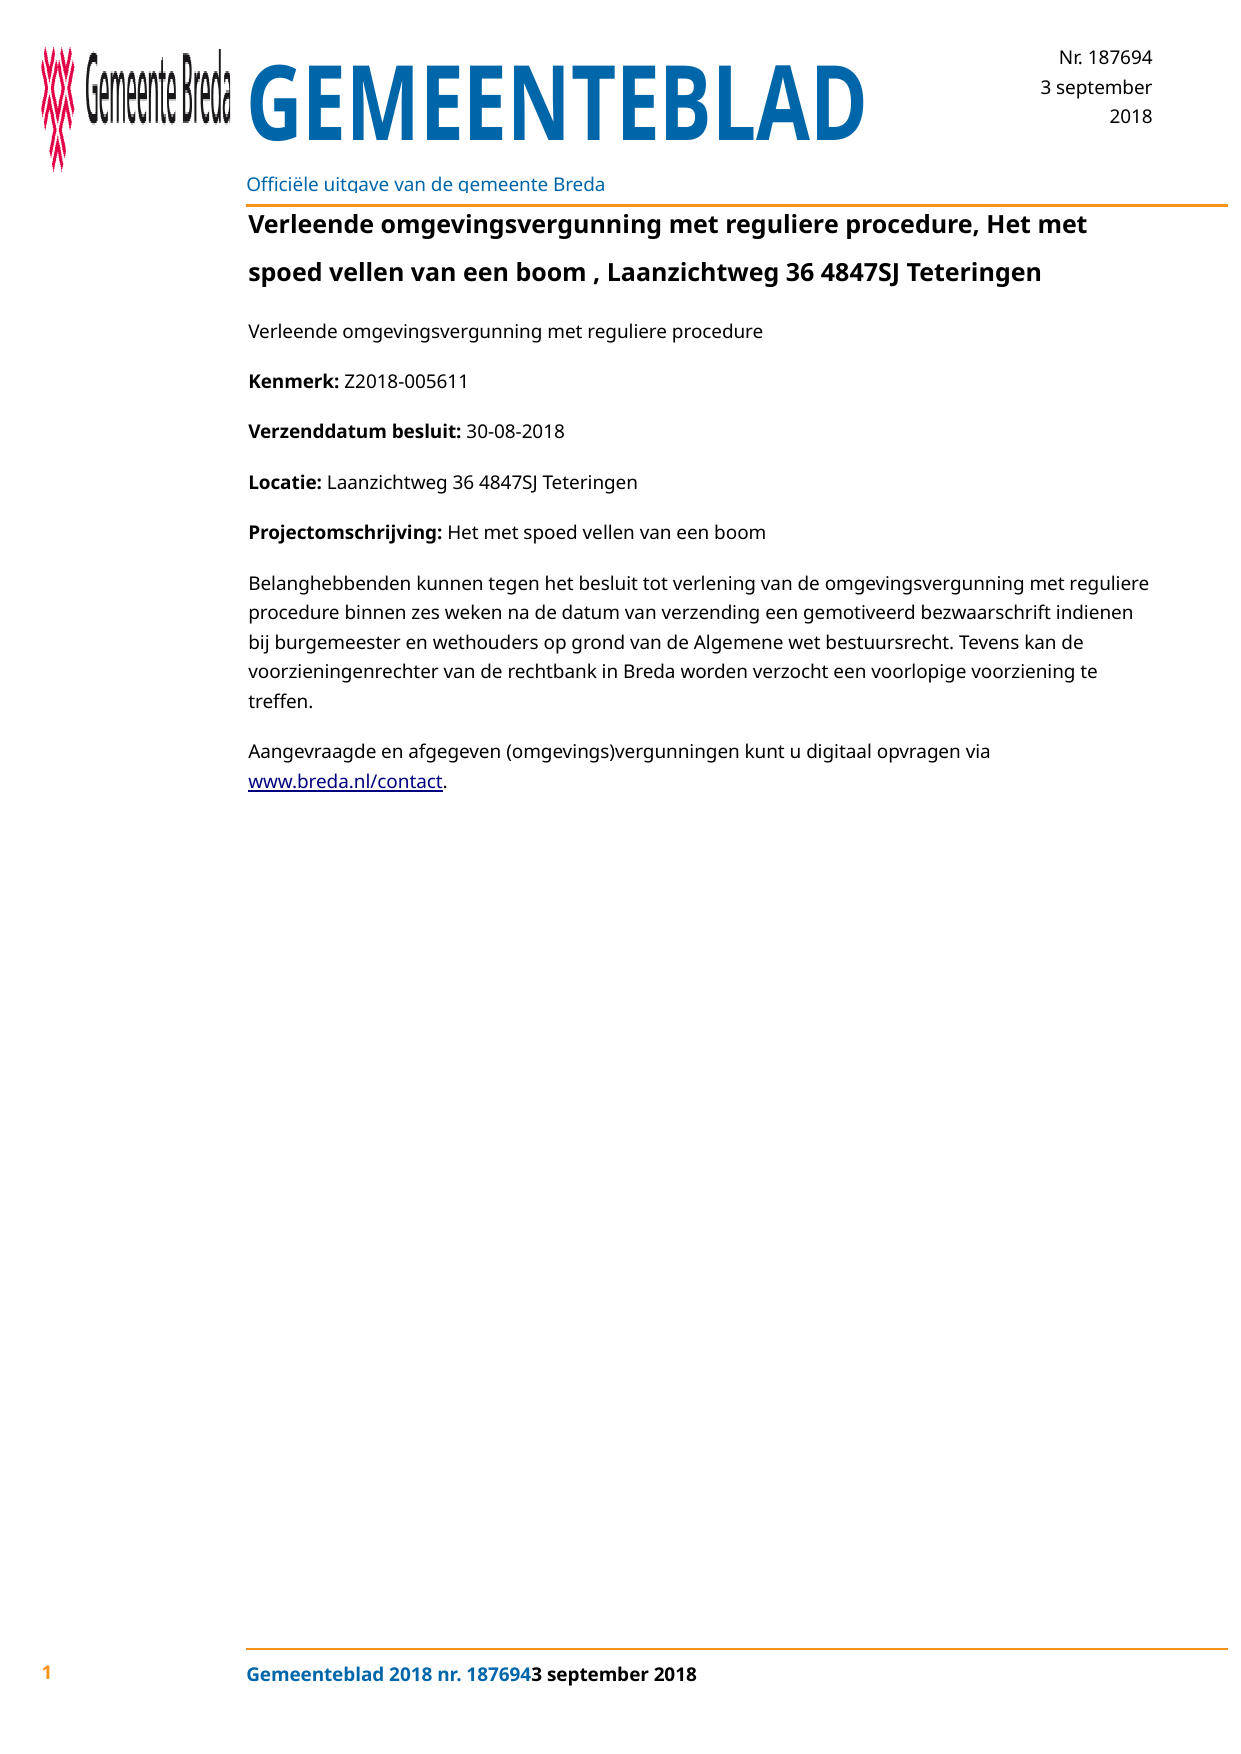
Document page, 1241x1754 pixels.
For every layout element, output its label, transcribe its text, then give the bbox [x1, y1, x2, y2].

text Kenmerk: Z2018-005611 [248, 368, 1152, 394]
text Projectomschrijving: Het met spoed vellen van een boom [248, 519, 1152, 545]
text Verzenddatum besluit: 30-08-2018 [248, 419, 1152, 444]
text Locatie: Laanzichtweg 36 4847SJ Teteringen [248, 469, 1152, 495]
picture [41, 47, 231, 172]
text Aangevraagde en afgegeven (omgevings)vergunningen kunt u digitaal opvragen via www.breda.nl/contact. [248, 739, 1152, 794]
text Belanghebbenden kunnen tegen het besluit tot verlening van de omgevingsvergunning met reguliere procedure binnen zes weken na de datum van verzending een gemotiveerd bezwaarschrift indienen bij burgemeester en wethouders op grond van de Algemene wet bestuursrecht. Tevens kan de voorzieningenrechter van de rechtbank in Breda worden verzocht een voorlopige voorziening te treffen. [248, 570, 1152, 714]
text Verleende omgevingsvergunning met reguliere procedure, Het met spoed vellen van een boom , Laanzichtweg 36 4847SJ Teteringen [248, 207, 1152, 288]
text Verleende omgevingsvergunning met reguliere procedure [248, 318, 1152, 344]
